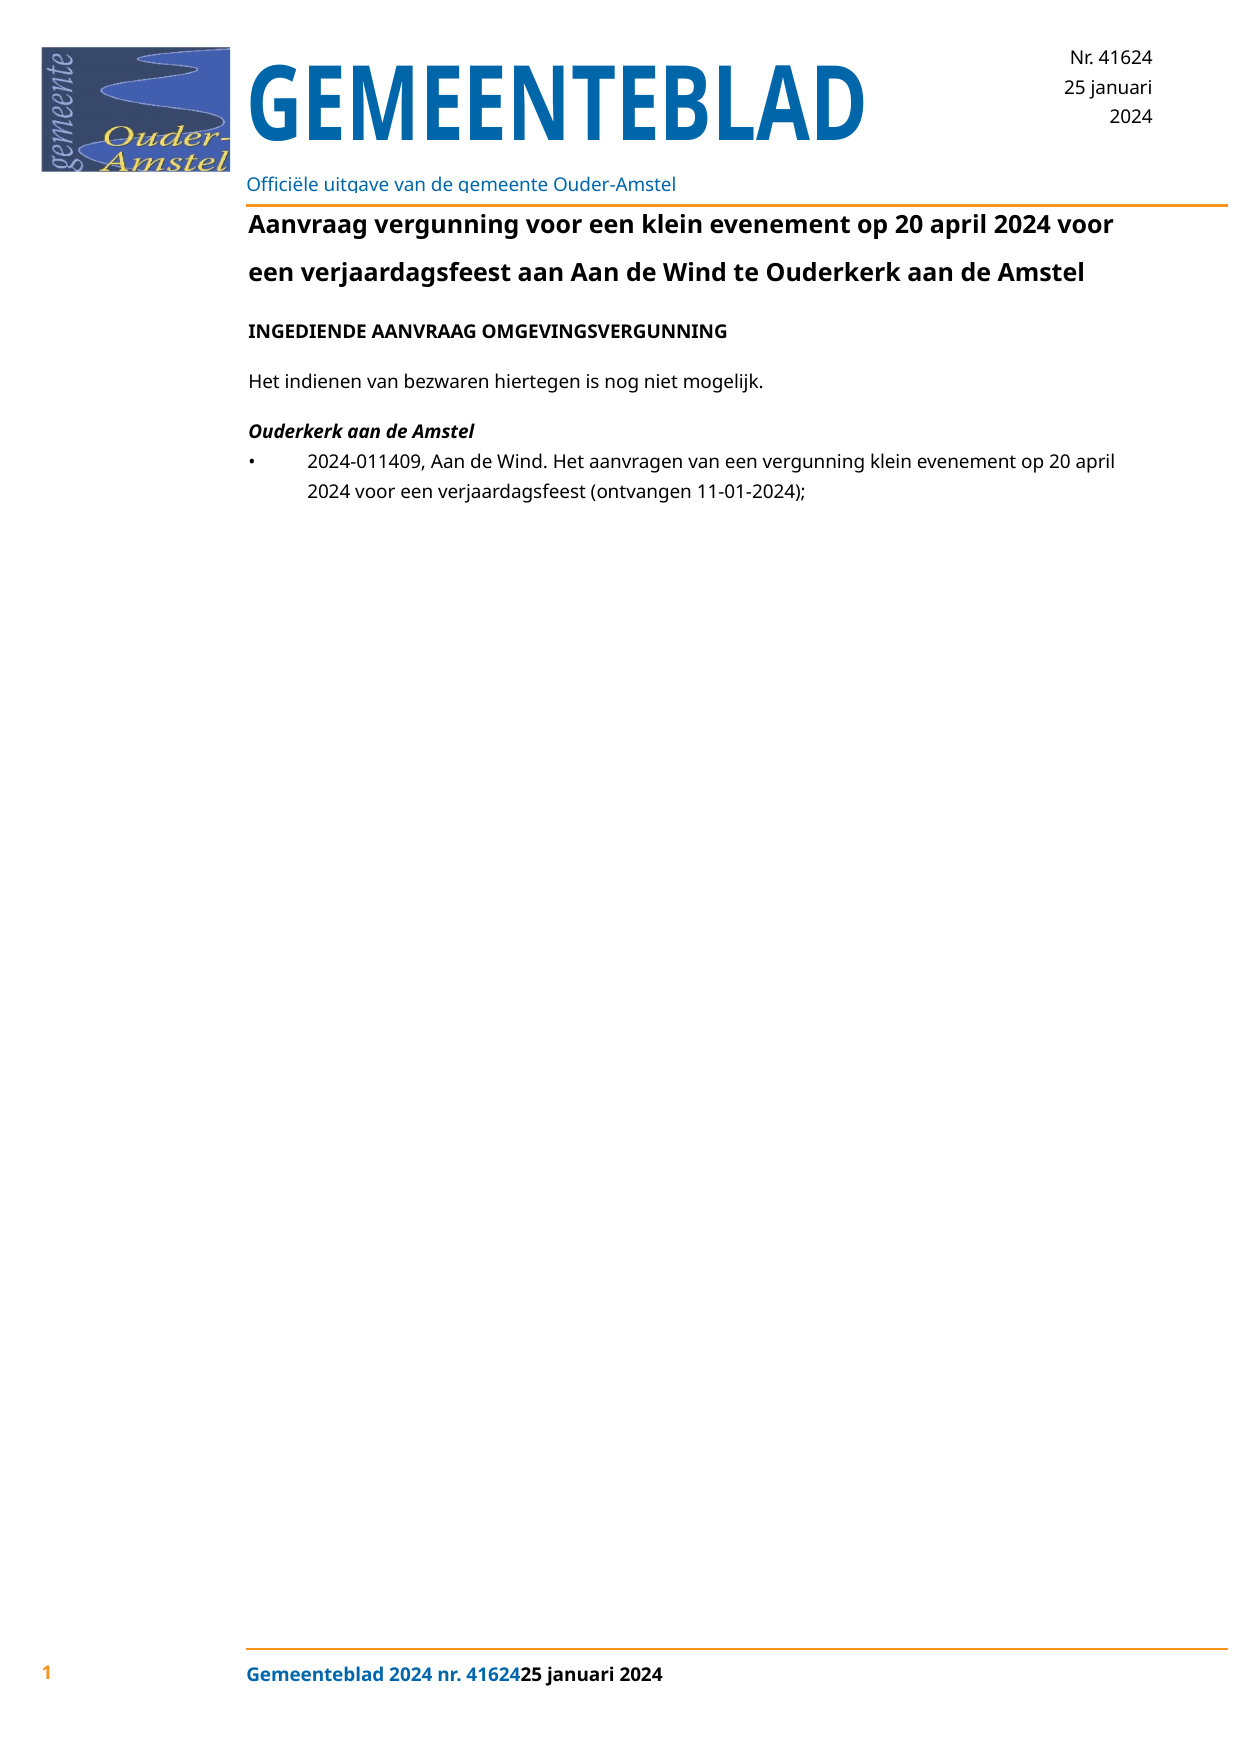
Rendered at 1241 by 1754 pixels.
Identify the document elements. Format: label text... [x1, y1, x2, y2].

text INGEDIENDE AANVRAAG OMGEVINGSVERGUNNING [248, 318, 1152, 344]
list 2024-011409, Aan de Wind. Het aanvragen van een vergunning klein evenement op 20 april 2024 voor een verjaardagsfeest (ontvangen 11-01-2024); [248, 448, 1152, 504]
picture [41, 47, 231, 172]
text Aanvraag vergunning voor een klein evenement op 20 april 2024 voor een verjaardagsfeest aan Aan de Wind te Ouderkerk aan de Amstel [248, 207, 1152, 288]
text Ouderkerk aan de Amstel [248, 419, 1152, 444]
text Het indienen van bezwaren hiertegen is nog niet mogelijk. [248, 368, 1152, 394]
